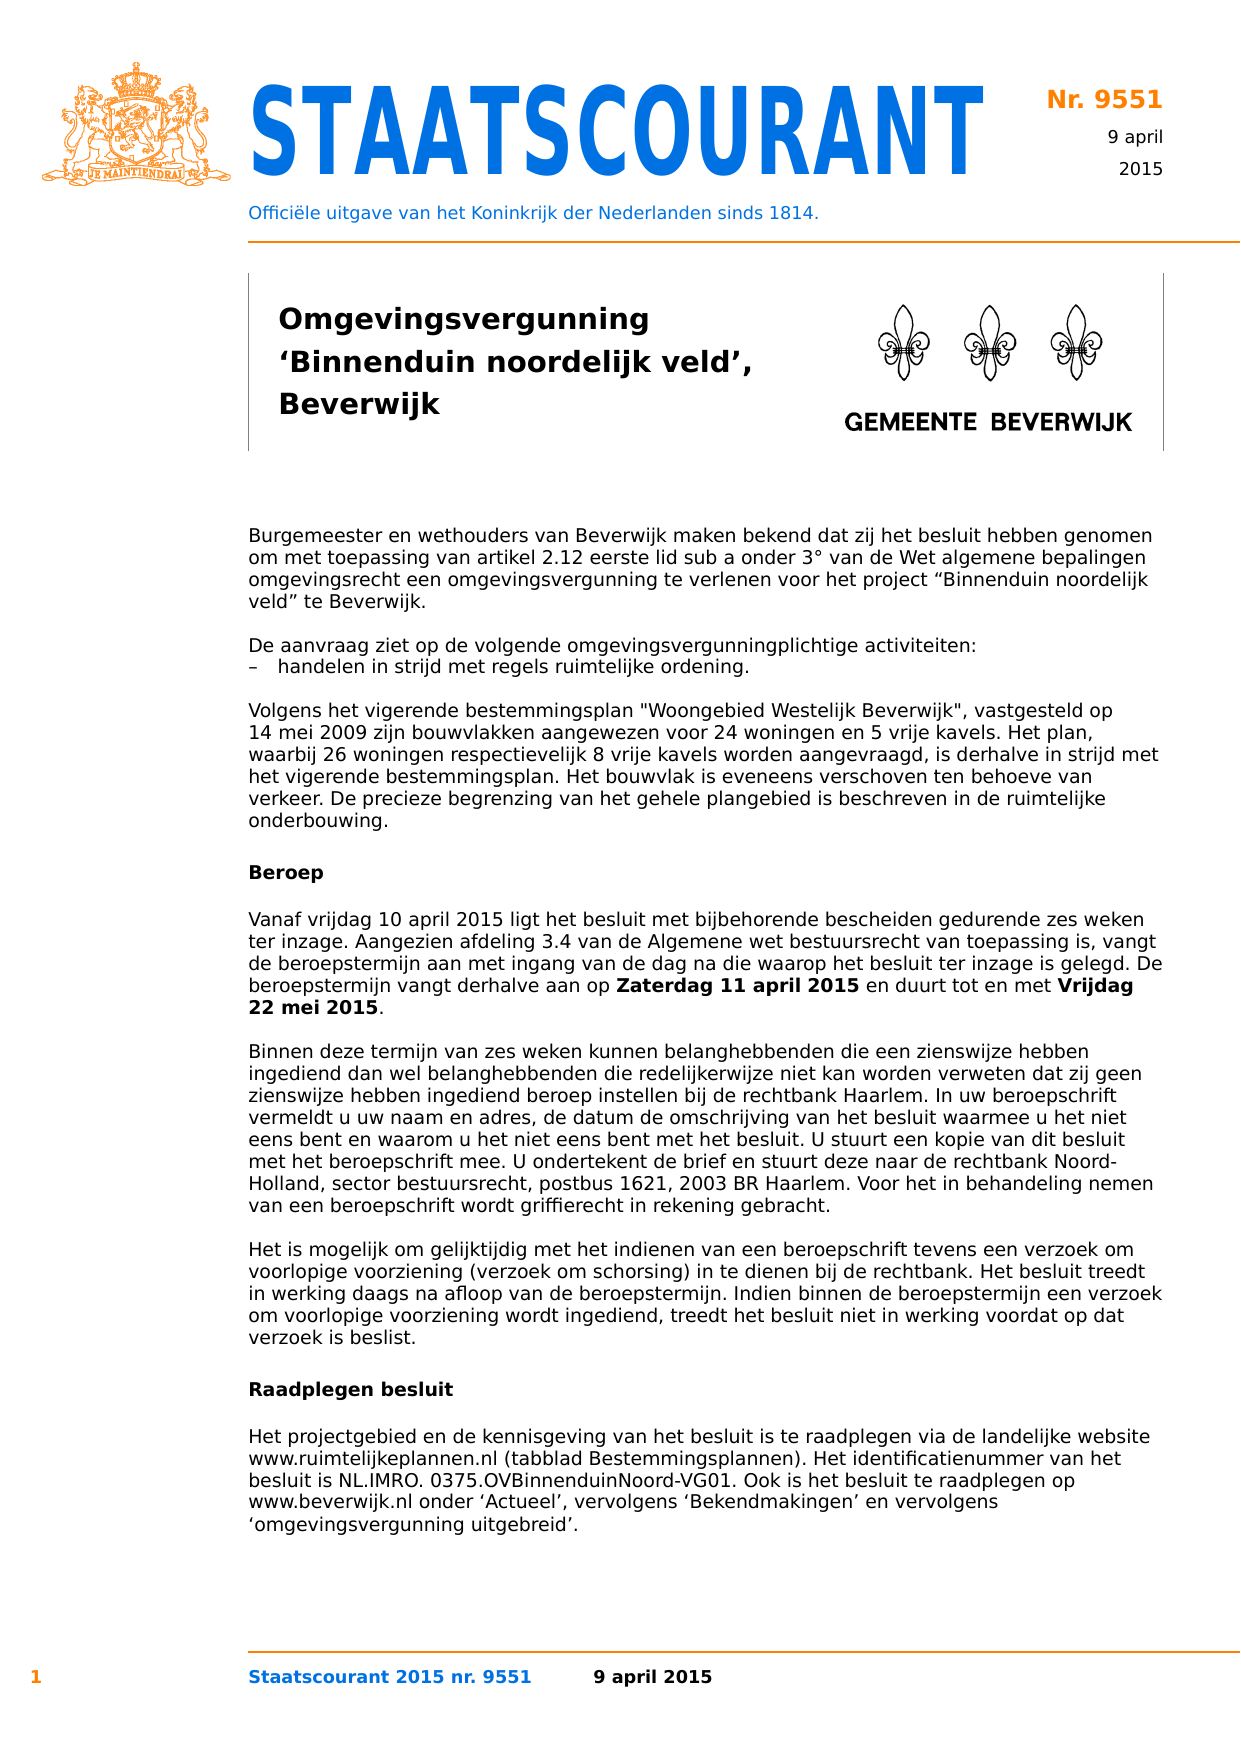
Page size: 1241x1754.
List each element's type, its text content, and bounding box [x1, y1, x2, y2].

text Volgens het vigerende bestemmingsplan "Woongebied Westelijk Beverwijk", vastgesteld op 14 mei 2009 zijn bouwvlakken aangewezen voor 24 woningen en 5 vrije kavels. Het plan, waarbij 26 woningen respectievelijk 8 vrije kavels worden aangevraagd, is derhalve in strijd met het vigerende bestemmingsplan. Het bouwvlak is eveneens verschoven ten behoeve van verkeer. De precieze begrenzing van het gehele plangebied is beschreven in de ruimtelijke onderbouwing. [248, 700, 1163, 832]
subtitle Raadplegen besluit [248, 1378, 1163, 1401]
subtitle Omgevingsvergunning ‘Binnenduin noordelijk veld’, Beverwijk [249, 273, 1163, 451]
text Vanaf vrijdag 10 april 2015 ligt het besluit met bijbehorende bescheiden gedurende zes weken ter inzage. Aangezien afdeling 3.4 van de Algemene wet bestuursrecht van toepassing is, vangt de beroepstermijn aan met ingang van de dag na die waarop het besluit ter inzage is gelegd. De beroepstermijn vangt derhalve aan op Zaterdag 11 april 2015 en duurt tot en met Vrijdag 22 mei 2015. [248, 909, 1163, 1019]
text Burgemeester en wethouders van Beverwijk maken bekend dat zij het besluit hebben genomen om met toepassing van artikel 2.12 eerste lid sub a onder 3° van de Wet algemene bepalingen omgevingsrecht een omgevingsvergunning te verlenen voor het project “Binnenduin noordelijk veld” te Beverwijk. [248, 525, 1163, 613]
table_cell 9 april [998, 121, 1240, 153]
text Binnen deze termijn van zes weken kunnen belanghebbenden die een zienswijze hebben ingediend dan wel belanghebbenden die redelijkerwijze niet kan worden verweten dat zij geen zienswijze hebben ingediend beroep instellen bij de rechtbank Haarlem. In uw beroepschrift vermeldt u uw naam en adres, de datum de omschrijving van het besluit waarmee u het niet eens bent en waarom u het niet eens bent met het besluit. U stuurt een kopie van dit besluit met het beroepschrift mee. U ondertekent de brief en stuurt deze naar de rechtbank Noord-Holland, sector bestuursrecht, postbus 1621, 2003 BR Haarlem. Voor het in behandeling nemen van een beroepschrift wordt griffierecht in rekening gebracht. [248, 1041, 1163, 1217]
text Het is mogelijk om gelijktijdig met het indienen van een beroepschrift tevens een verzoek om voorlopige voorziening (verzoek om schorsing) in te dienen bij de rechtbank. Het besluit treedt in werking daags na afloop van de beroepstermijn. Indien binnen de beroepstermijn een verzoek om voorlopige voorziening wordt ingediend, treedt het besluit niet in werking voordat op dat verzoek is beslist. [248, 1239, 1163, 1348]
table_cell 2015 [998, 153, 1240, 203]
subtitle Beroep [248, 862, 1163, 884]
table_cell Officiële uitgave van het Koninkrijk der Nederlanden sinds 1814. [248, 203, 1240, 241]
picture [844, 302, 1134, 433]
table_header STAATSCOURANT [248, 62, 998, 203]
table_header Nr. 9551 [998, 62, 1240, 121]
table_header [25, 62, 248, 241]
text – handelen in strijd met regels ruimtelijke ordening. [248, 656, 1163, 678]
text De aanvraag ziet op de volgende omgevingsvergunningplichtige activiteiten: [248, 634, 1163, 656]
picture [41, 62, 231, 186]
text Het projectgebied en de kennisgeving van het besluit is te raadplegen via de landelijke website www.ruimtelijkeplannen.nl (tabblad Bestemmingsplannen). Het identificatienummer van het besluit is NL.IMRO. 0375.OVBinnenduinNoord-VG01. Ook is het besluit te raadplegen op www.beverwijk.nl onder ‘Actueel’, vervolgens ‘Bekendmakingen’ en vervolgens ‘omgevingsvergunning uitgebreid’. [248, 1426, 1163, 1535]
